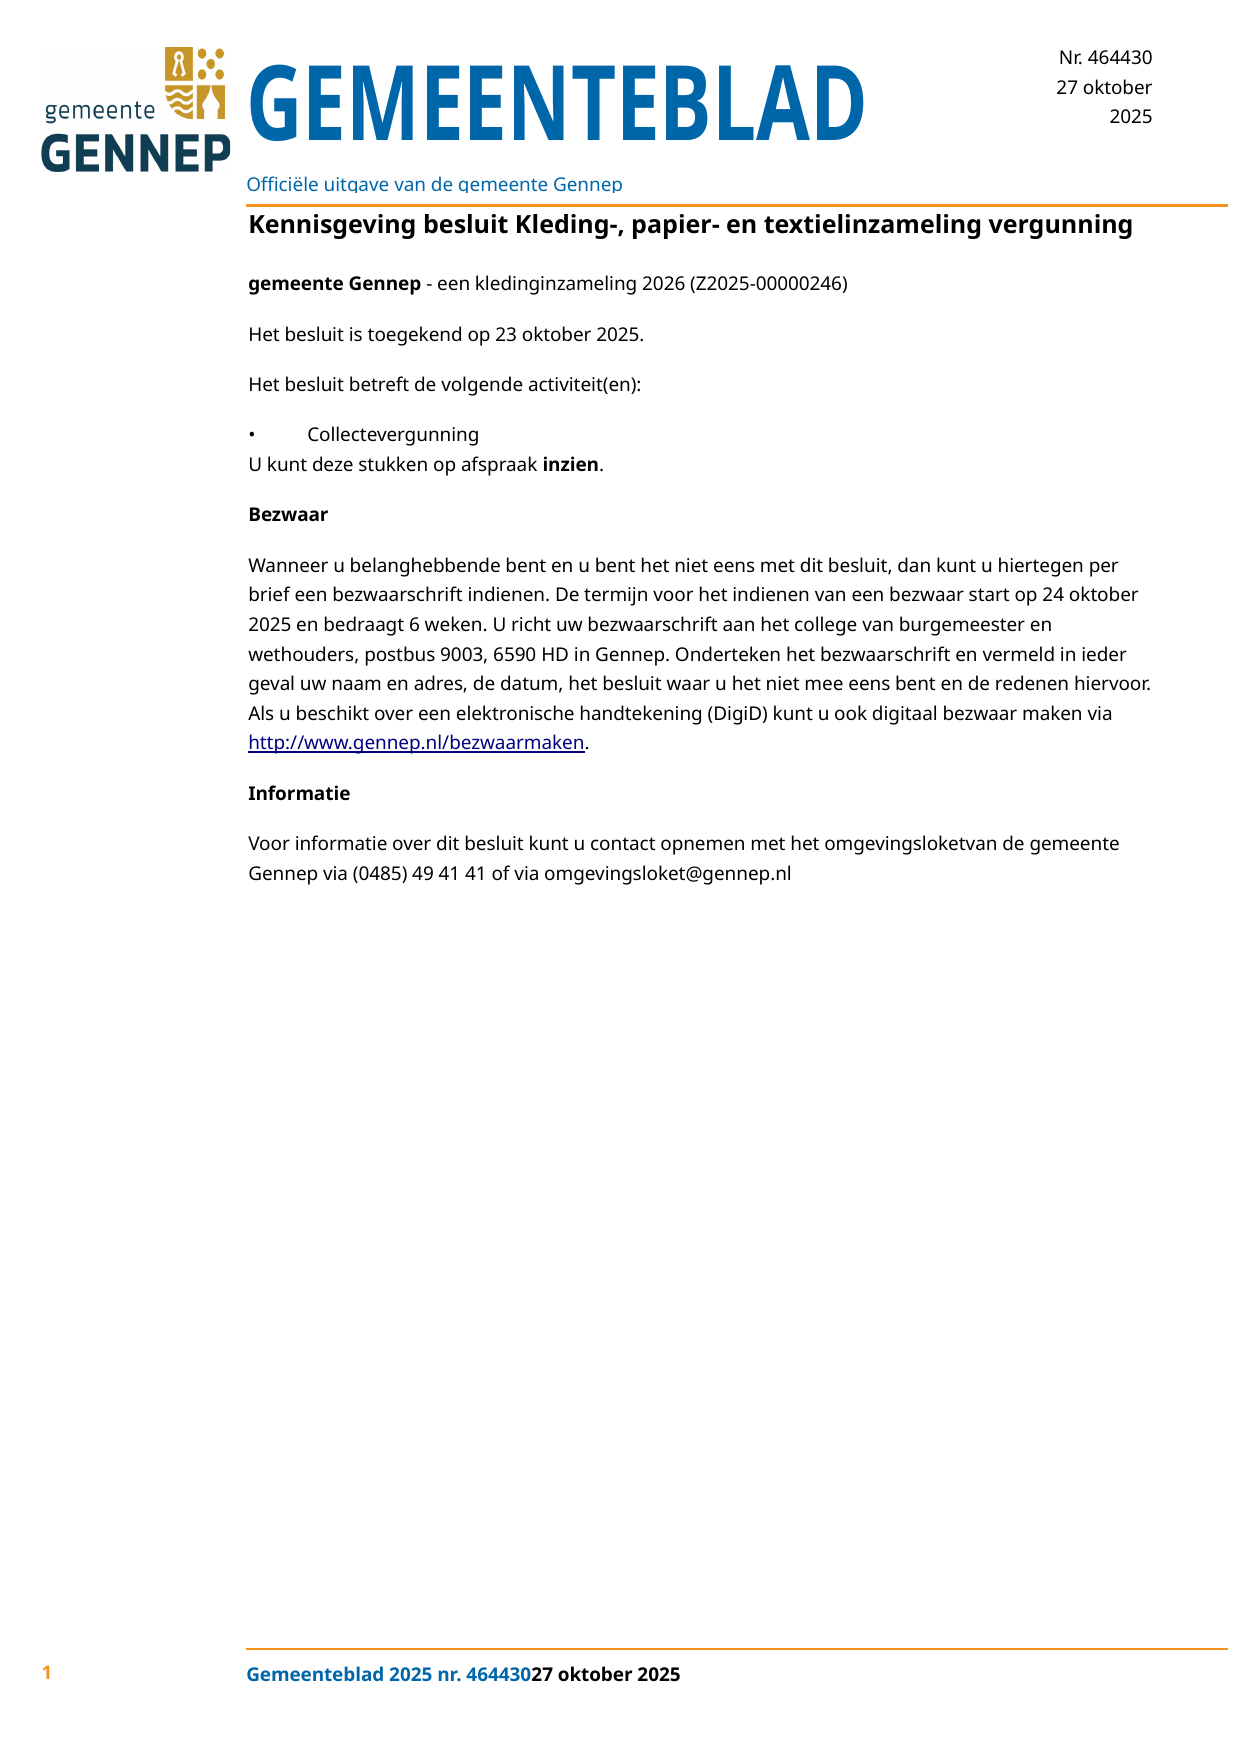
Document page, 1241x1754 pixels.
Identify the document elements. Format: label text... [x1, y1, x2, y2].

text U kunt deze stukken op afspraak inzien. [248, 451, 1152, 477]
text Kennisgeving besluit Kleding-, papier- en textielinzameling vergunning [248, 207, 1152, 241]
text Informatie [248, 780, 1152, 806]
text Het besluit betreft de volgende activiteit(en): [248, 371, 1152, 397]
picture [41, 47, 231, 172]
text Het besluit is toegekend op 23 oktober 2025. [248, 321, 1152, 346]
list Collectevergunning [248, 422, 1152, 447]
text Bezwaar [248, 502, 1152, 527]
text Voor informatie over dit besluit kunt u contact opnemen met het omgevingsloketvan de gemeente Gennep via (0485) 49 41 41 of via omgevingsloket@gennep.nl [248, 830, 1152, 886]
text Wanneer u belanghebbende bent en u bent het niet eens met dit besluit, dan kunt u hiertegen per brief een bezwaarschrift indienen. De termijn voor het indienen van een bezwaar start op 24 oktober 2025 en bedraagt 6 weken. U richt uw bezwaarschrift aan het college van burgemeester en wethouders, postbus 9003, 6590 HD in Gennep. Onderteken het bezwaarschrift en vermeld in ieder geval uw naam en adres, de datum, het besluit waar u het niet mee eens bent en de redenen hiervoor. Als u beschikt over een elektronische handtekening (DigiD) kunt u ook digitaal bezwaar maken via http://www.gennep.nl/bezwaarmaken. [248, 552, 1152, 755]
text gemeente Gennep - een kledinginzameling 2026 (Z2025-00000246) [248, 270, 1152, 296]
